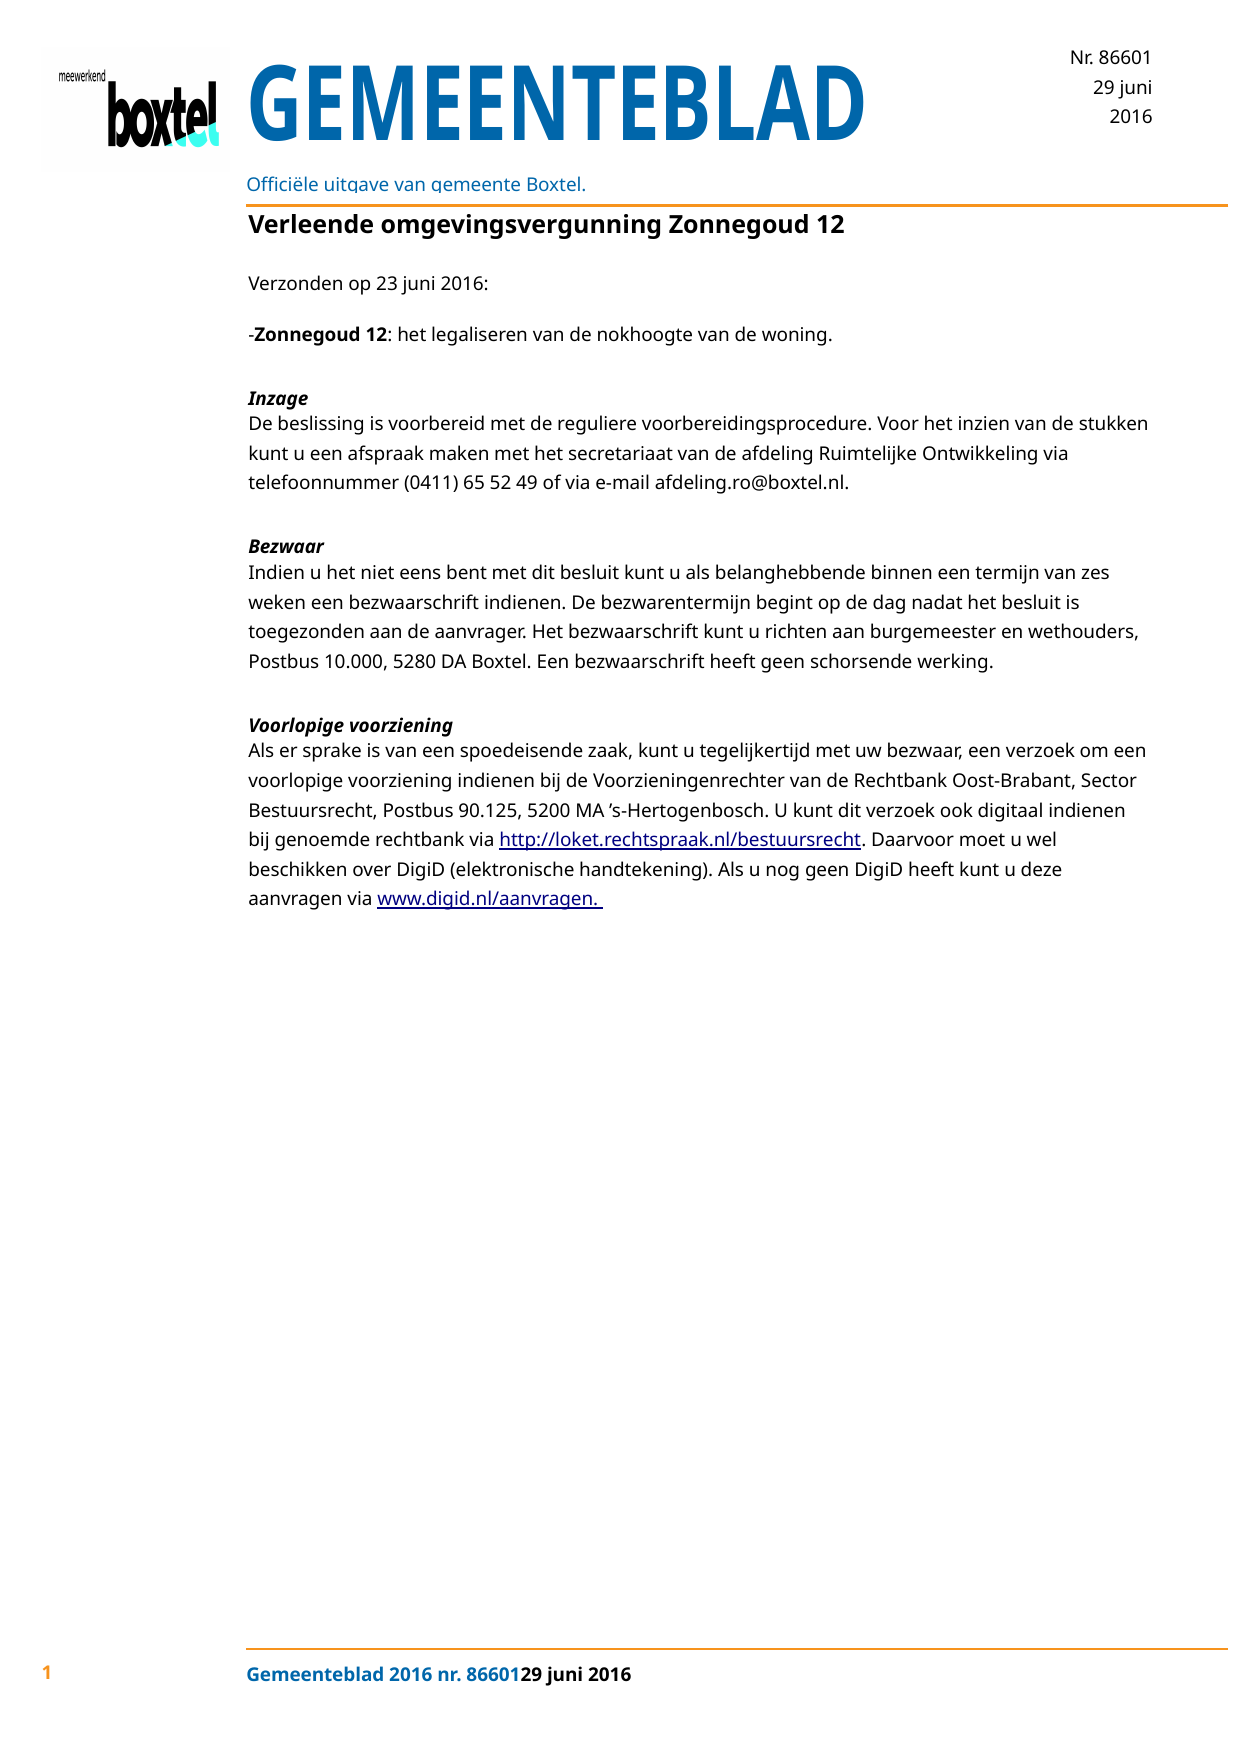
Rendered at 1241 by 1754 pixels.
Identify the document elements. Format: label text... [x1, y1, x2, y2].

picture [41, 47, 231, 172]
text Bezwaar [248, 533, 1152, 559]
text -Zonnegoud 12: het legaliseren van de nokhoogte van de woning. [248, 321, 1152, 346]
text Verzonden op 23 juni 2016: [248, 270, 1152, 296]
text Indien u het niet eens bent met dit besluit kunt u als belanghebbende binnen een termijn van zes weken een bezwaarschrift indienen. De bezwarentermijn begint op de dag nadat het besluit is toegezonden aan de aanvrager. Het bezwaarschrift kunt u richten aan burgemeester en wethouders, Postbus 10.000, 5280 DA Boxtel. Een bezwaarschrift heeft geen schorsende werking. [248, 559, 1152, 674]
text Als er sprake is van een spoedeisende zaak, kunt u tegelijkertijd met uw bezwaar, een verzoek om een voorlopige voorziening indienen bij de Voorzieningenrechter van de Rechtbank Oost-Brabant, Sector Bestuursrecht, Postbus 90.125, 5200 MA ’s-Hertogenbosch. U kunt dit verzoek ook digitaal indienen bij genoemde rechtbank via http://loket.rechtspraak.nl/bestuursrecht. Daarvoor moet u wel beschikken over DigiD (elektronische handtekening). Als u nog geen DigiD heeft kunt u deze aanvragen via www.digid.nl/aanvragen. [248, 738, 1152, 911]
text Verleende omgevingsvergunning Zonnegoud 12 [248, 207, 1152, 241]
text Inzage [248, 385, 1152, 410]
text De beslissing is voorbereid met de reguliere voorbereidingsprocedure. Voor het inzien van de stukken kunt u een afspraak maken met het secretariaat van de afdeling Ruimtelijke Ontwikkeling via telefoonnummer (0411) 65 52 49 of via e-mail afdeling.ro@boxtel.nl. [248, 410, 1152, 495]
text Voorlopige voorziening [248, 712, 1152, 738]
